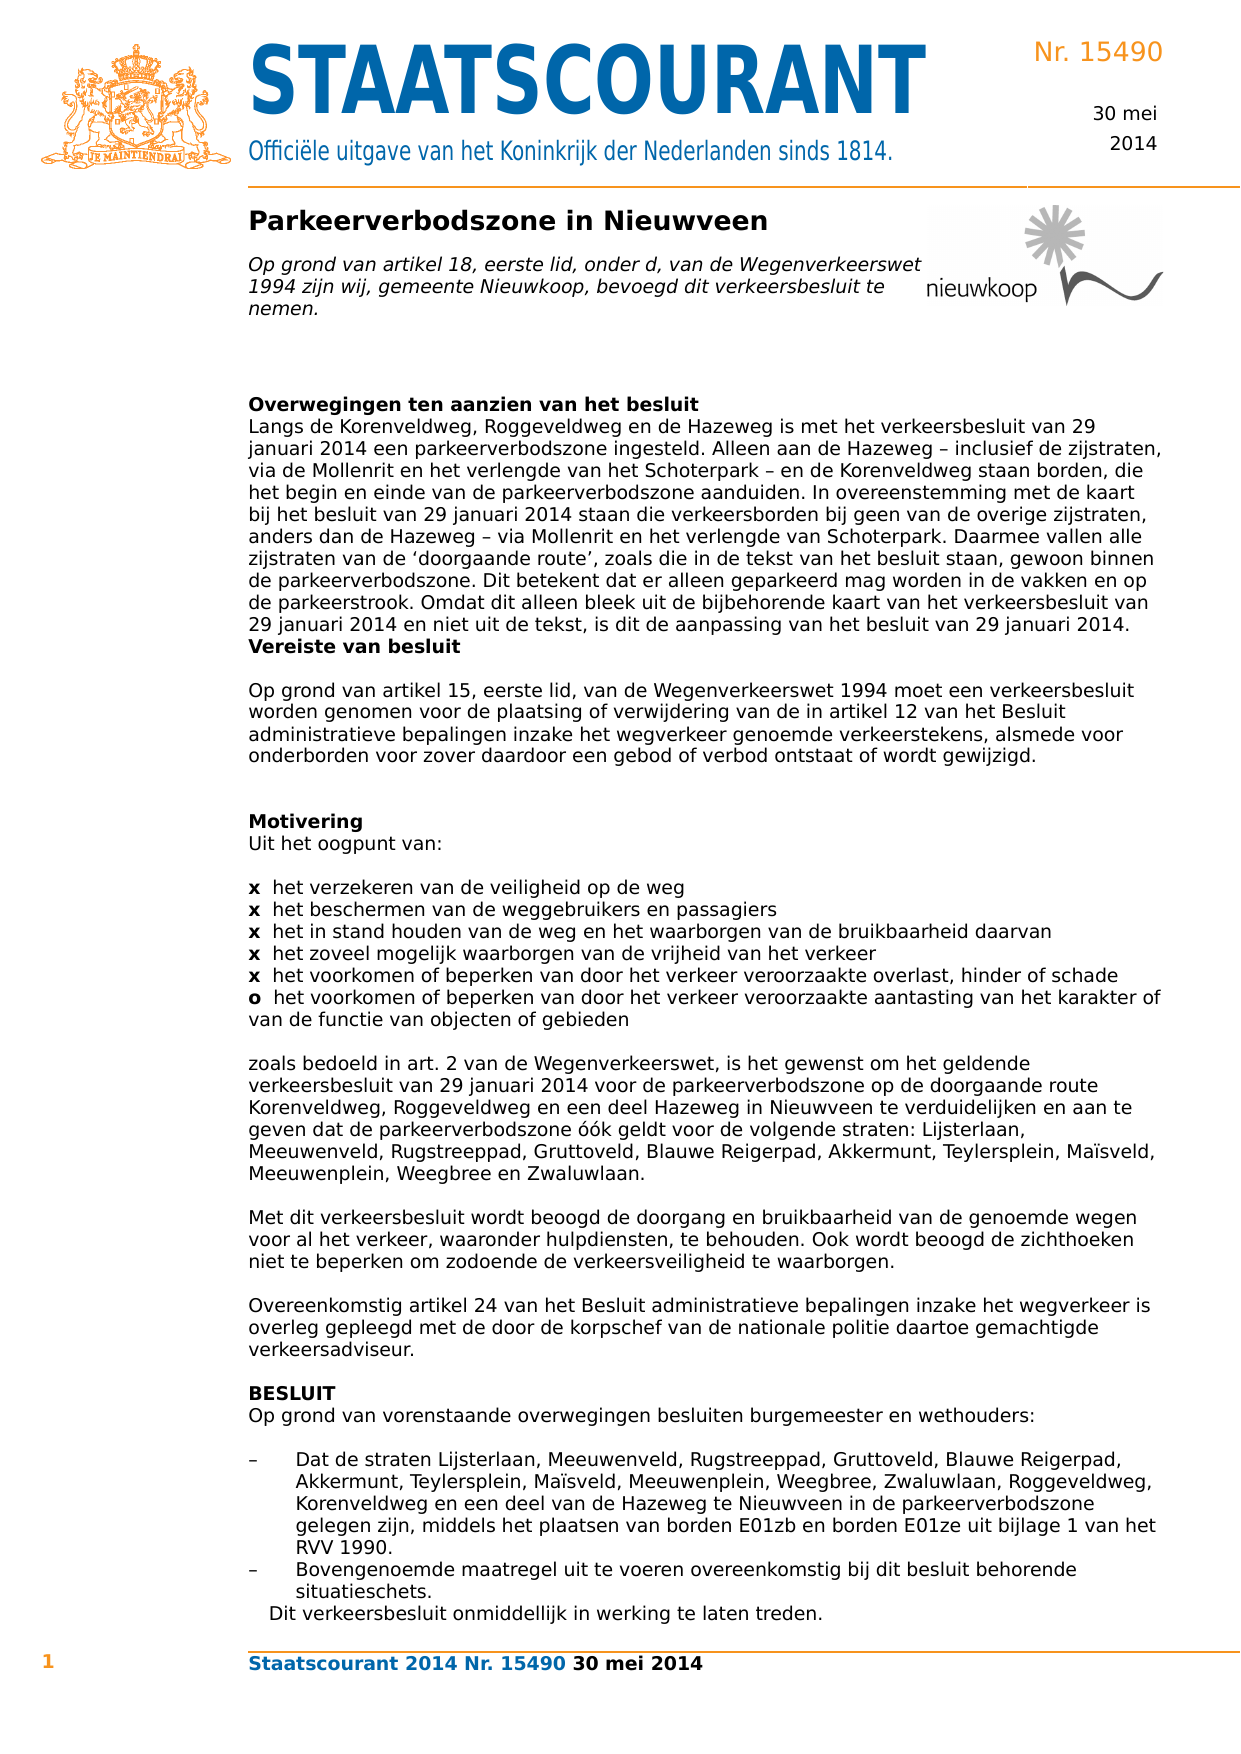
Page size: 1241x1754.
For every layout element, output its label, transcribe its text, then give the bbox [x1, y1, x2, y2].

text Dit verkeersbesluit onmiddellijk in werking te laten treden. [248, 1603, 1163, 1624]
text o het voorkomen of beperken van door het verkeer veroorzaakte aantasting van het karakter of van de functie van objecten of gebieden [248, 987, 1163, 1031]
text x het voorkomen of beperken van door het verkeer veroorzaakte overlast, hinder of schade [248, 965, 1163, 987]
list Bovengenoemde maatregel uit te voeren overeenkomstig bij dit besluit behorende situatieschets. [248, 1559, 1163, 1603]
list Dat de straten Lijsterlaan, Meeuwenveld, Rugstreeppad, Gruttoveld, Blauwe Reigerpad, Akkermunt, Teylersplein, Maïsveld, Meeuwenplein, Weegbree, Zwaluwlaan, Roggeveldweg, Korenveldweg en een deel van de Hazeweg te Nieuwveen in de parkeerverbodszone gelegen zijn, middels het plaatsen van borden E01zb en borden E01ze uit bijlage 1 van het RVV 1990. [248, 1449, 1163, 1559]
picture [41, 44, 231, 169]
text x het zoveel mogelijk waarborgen van de vrijheid van het verkeer [248, 943, 1163, 965]
text Langs de Korenveldweg, Roggeveldweg en de Hazeweg is met het verkeersbesluit van 29 januari 2014 een parkeerverbodszone ingesteld. Alleen aan de Hazeweg – inclusief de zijstraten, via de Mollenrit en het verlengde van het Schoterpark – en de Korenveldweg staan borden, die het begin en einde van de parkeerverbodszone aanduiden. In overeenstemming met de kaart bij het besluit van 29 januari 2014 staan die verkeersborden bij geen van de overige zijstraten, anders dan de Hazeweg – via Mollenrit en het verlengde van Schoterpark. Daarmee vallen alle zijstraten van de ‘doorgaande route’, zoals die in de tekst van het besluit staan, gewoon binnen de parkeerverbodszone. Dit betekent dat er alleen geparkeerd mag worden in de vakken en op de parkeerstrook. Omdat dit alleen bleek uit de bijbehorende kaart van het verkeersbesluit van 29 januari 2014 en niet uit de tekst, is dit de aanpassing van het besluit van 29 januari 2014. [248, 416, 1163, 636]
text x het beschermen van de weggebruikers en passagiers [248, 899, 1163, 921]
text Overeenkomstig artikel 24 van het Besluit administratieve bepalingen inzake het wegverkeer is [248, 1295, 1163, 1317]
text Uit het oogpunt van: [248, 833, 1163, 855]
text Op grond van artikel 18, eerste lid, onder d, van de Wegenverkeerswet 1994 zijn wij, gemeente Nieuwkoop, bevoegd dit verkeersbesluit te nemen. [248, 254, 1163, 320]
text onderborden voor zover daardoor een gebod of verbod ontstaat of wordt gewijzigd. [248, 745, 1163, 767]
text Motivering [248, 811, 1163, 833]
text zoals bedoeld in art. 2 van de Wegenverkeerswet, is het gewenst om het geldende verkeersbesluit van 29 januari 2014 voor de parkeerverbodszone op de doorgaande route Korenveldweg, Roggeveldweg en een deel Hazeweg in Nieuwveen te verduidelijken en aan te geven dat de parkeerverbodszone óók geldt voor de volgende straten: Lijsterlaan, Meeuwenveld, Rugstreeppad, Gruttoveld, Blauwe Reigerpad, Akkermunt, Teylersplein, Maïsveld, Meeuwenplein, Weegbree en Zwaluwlaan. [248, 1053, 1163, 1185]
text Op grond van vorenstaande overwegingen besluiten burgemeester en wethouders: [248, 1405, 1163, 1427]
text administratieve bepalingen inzake het wegverkeer genoemde verkeerstekens, alsmede voor [248, 723, 1163, 745]
text x het verzekeren van de veiligheid op de weg [248, 877, 1163, 899]
text worden genomen voor de plaatsing of verwijdering van de in artikel 12 van het Besluit [248, 701, 1163, 723]
subtitle Overwegingen ten aanzien van het besluit [248, 394, 1163, 416]
text overleg gepleegd met de door de korpschef van de nationale politie daartoe gemachtigde verkeersadviseur. [248, 1317, 1163, 1361]
text Vereiste van besluit [248, 636, 1163, 657]
text x het in stand houden van de weg en het waarborgen van de bruikbaarheid daarvan [248, 921, 1163, 943]
text Met dit verkeersbesluit wordt beoogd de doorgang en bruikbaarheid van de genoemde wegen voor al het verkeer, waaronder hulpdiensten, te behouden. Ook wordt beoogd de zichthoeken niet te beperken om zodoende de verkeersveiligheid te waarborgen. [248, 1207, 1163, 1273]
text BESLUIT [248, 1383, 1163, 1405]
text Op grond van artikel 15, eerste lid, van de Wegenverkeerswet 1994 moet een verkeersbesluit [248, 679, 1163, 701]
picture [927, 205, 1164, 306]
subtitle Parkeerverbodszone in Nieuwveen [248, 206, 927, 237]
